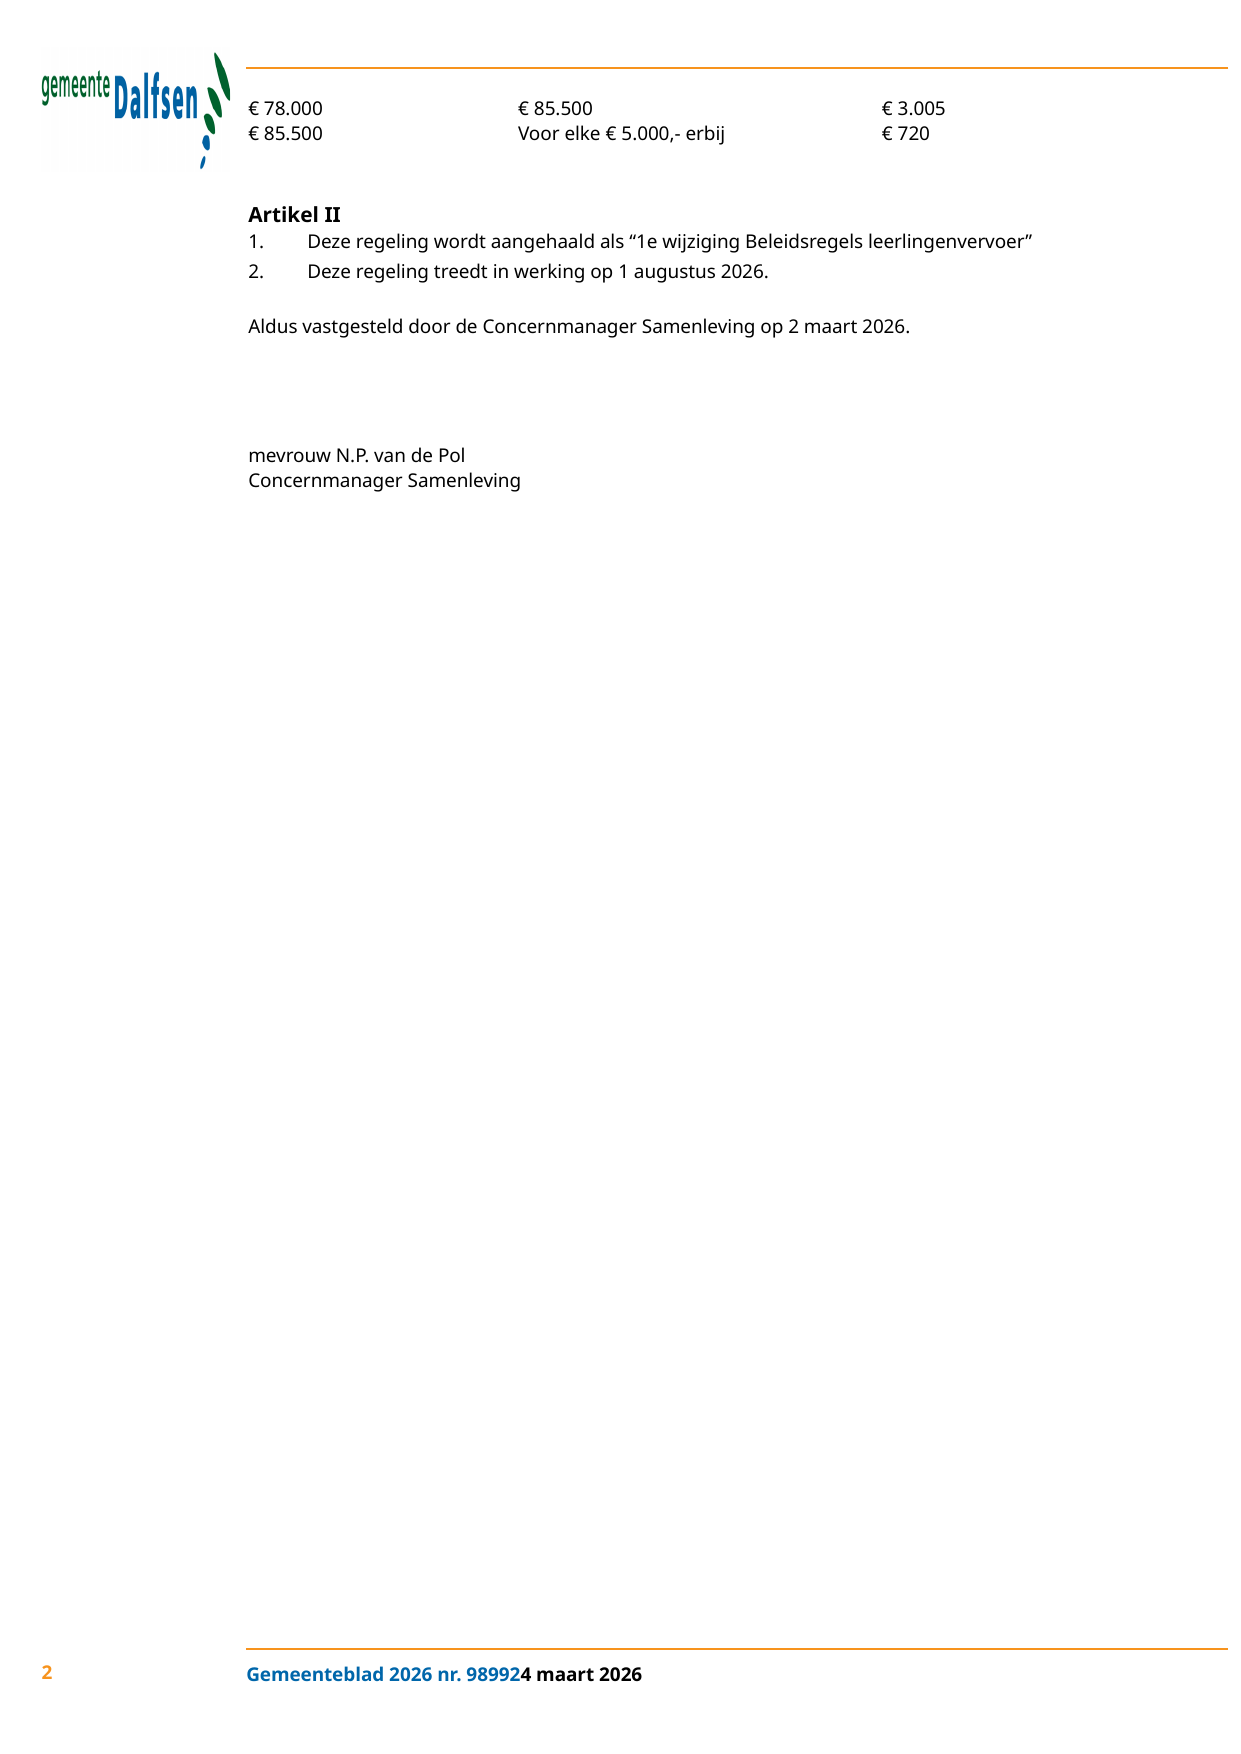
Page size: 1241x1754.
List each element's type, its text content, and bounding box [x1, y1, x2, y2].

table_cell € 720 [882, 121, 1152, 146]
text mevrouw N.P. van de Pol [248, 442, 1152, 468]
table_cell € 3.005 [882, 95, 1152, 121]
text Aldus vastgesteld door de Concernmanager Samenleving op 2 maart 2026. [248, 313, 1152, 339]
text Artikel II [248, 200, 1152, 228]
table_cell € 78.000 [248, 95, 518, 121]
table_cell Voor elke € 5.000,- erbij [518, 121, 882, 146]
list Deze regeling treedt in werking op 1 augustus 2026. [248, 258, 1152, 284]
text Concernmanager Samenleving [248, 468, 1152, 493]
table_cell € 85.500 [248, 121, 518, 146]
table_cell € 85.500 [518, 95, 882, 121]
list Deze regeling wordt aangehaald als “1e wijziging Beleidsregels leerlingenvervoer” [248, 228, 1152, 254]
picture [41, 47, 231, 172]
